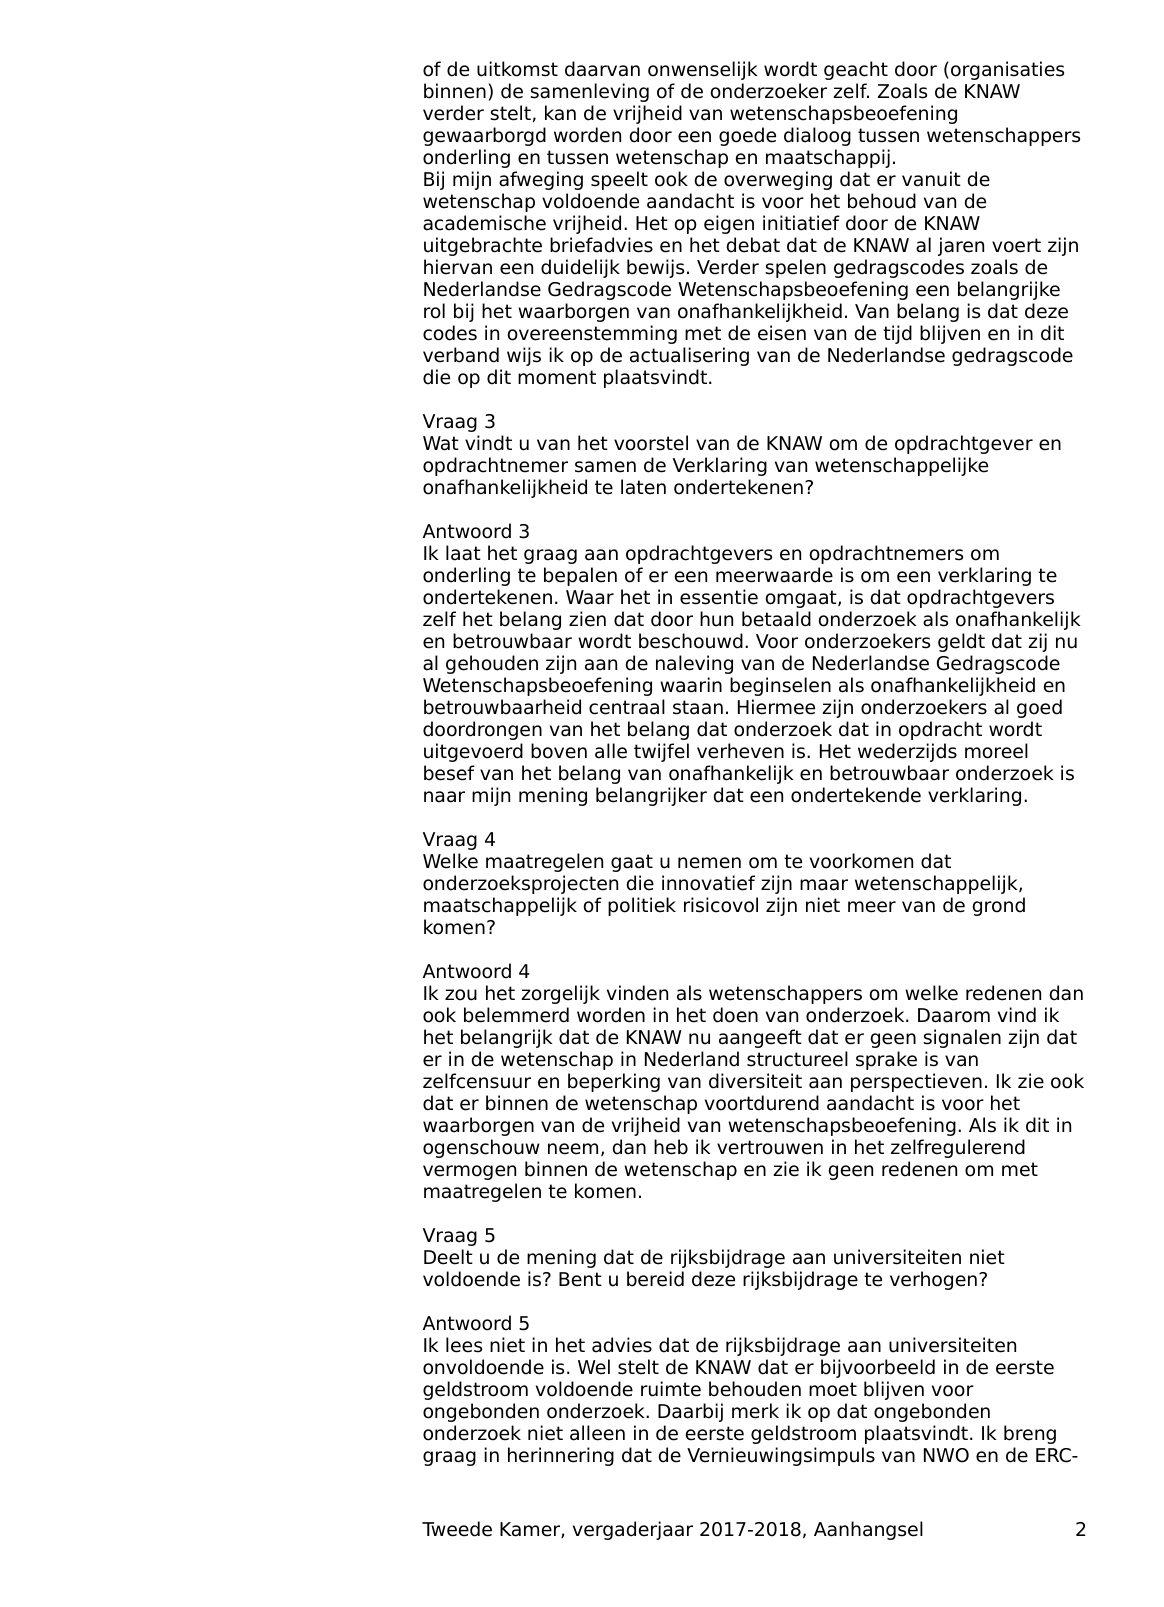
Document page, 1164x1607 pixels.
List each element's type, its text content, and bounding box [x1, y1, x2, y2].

text Welke maatregelen gaat u nemen om te voorkomen dat onderzoeksprojecten die innovatief zijn maar wetenschappelijk, maatschappelijk of politiek risicovol zijn niet meer van de grond komen? [422, 851, 1087, 939]
text of de uitkomst daarvan onwenselijk wordt geacht door (organisaties binnen) de samenleving of de onderzoeker zelf. Zoals de KNAW verder stelt, kan de vrijheid van wetenschapsbeoefening gewaarborgd worden door een goede dialoog tussen wetenschappers onderling en tussen wetenschap en maatschappij. [422, 59, 1087, 169]
text Antwoord 5 [422, 1313, 1087, 1335]
text Deelt u de mening dat de rijksbijdrage aan universiteiten niet voldoende is? Bent u bereid deze rijksbijdrage te verhogen? [422, 1247, 1087, 1291]
text Ik laat het graag aan opdrachtgevers en opdrachtnemers om onderling te bepalen of er een meerwaarde is om een verklaring te ondertekenen. Waar het in essentie omgaat, is dat opdrachtgevers zelf het belang zien dat door hun betaald onderzoek als onafhankelijk en betrouwbaar wordt beschouwd. Voor onderzoekers geldt dat zij nu al gehouden zijn aan de naleving van de Nederlandse Gedragscode Wetenschapsbeoefening waarin beginselen als onafhankelijkheid en betrouwbaarheid centraal staan. Hiermee zijn onderzoekers al goed doordrongen van het belang dat onderzoek dat in opdracht wordt uitgevoerd boven alle twijfel verheven is. Het wederzijds moreel besef van het belang van onafhankelijk en betrouwbaar onderzoek is naar mijn mening belangrijker dat een ondertekende verklaring. [422, 543, 1087, 807]
text Vraag 3 [422, 411, 1087, 433]
text Bij mijn afweging speelt ook de overweging dat er vanuit de wetenschap voldoende aandacht is voor het behoud van de academische vrijheid. Het op eigen initiatief door de KNAW uitgebrachte briefadvies en het debat dat de KNAW al jaren voert zijn hiervan een duidelijk bewijs. Verder spelen gedragscodes zoals de Nederlandse Gedragscode Wetenschapsbeoefening een belangrijke rol bij het waarborgen van onafhankelijkheid. Van belang is dat deze codes in overeenstemming met de eisen van de tijd blijven en in dit verband wijs ik op de actualisering van de Nederlandse gedragscode die op dit moment plaatsvindt. [422, 169, 1087, 389]
text Ik zou het zorgelijk vinden als wetenschappers om welke redenen dan ook belemmerd worden in het doen van onderzoek. Daarom vind ik het belangrijk dat de KNAW nu aangeeft dat er geen signalen zijn dat er in de wetenschap in Nederland structureel sprake is van zelfcensuur en beperking van diversiteit aan perspectieven. Ik zie ook dat er binnen de wetenschap voortdurend aandacht is voor het waarborgen van de vrijheid van wetenschapsbeoefening. Als ik dit in ogenschouw neem, dan heb ik vertrouwen in het zelfregulerend vermogen binnen de wetenschap en zie ik geen redenen om met maatregelen te komen. [422, 983, 1087, 1203]
text Ik lees niet in het advies dat de rijksbijdrage aan universiteiten onvoldoende is. Wel stelt de KNAW dat er bijvoorbeeld in de eerste geldstroom voldoende ruimte behouden moet blijven voor ongebonden onderzoek. Daarbij merk ik op dat ongebonden onderzoek niet alleen in de eerste geldstroom plaatsvindt. Ik breng graag in herinnering dat de Vernieuwingsimpuls van NWO en de ERC- [422, 1335, 1087, 1467]
text Vraag 4 [422, 829, 1087, 851]
text Antwoord 3 [422, 521, 1087, 543]
text Wat vindt u van het voorstel van de KNAW om de opdrachtgever en opdrachtnemer samen de Verklaring van wetenschappelijke onafhankelijkheid te laten ondertekenen? [422, 433, 1087, 499]
text Vraag 5 [422, 1225, 1087, 1247]
text Antwoord 4 [422, 961, 1087, 983]
